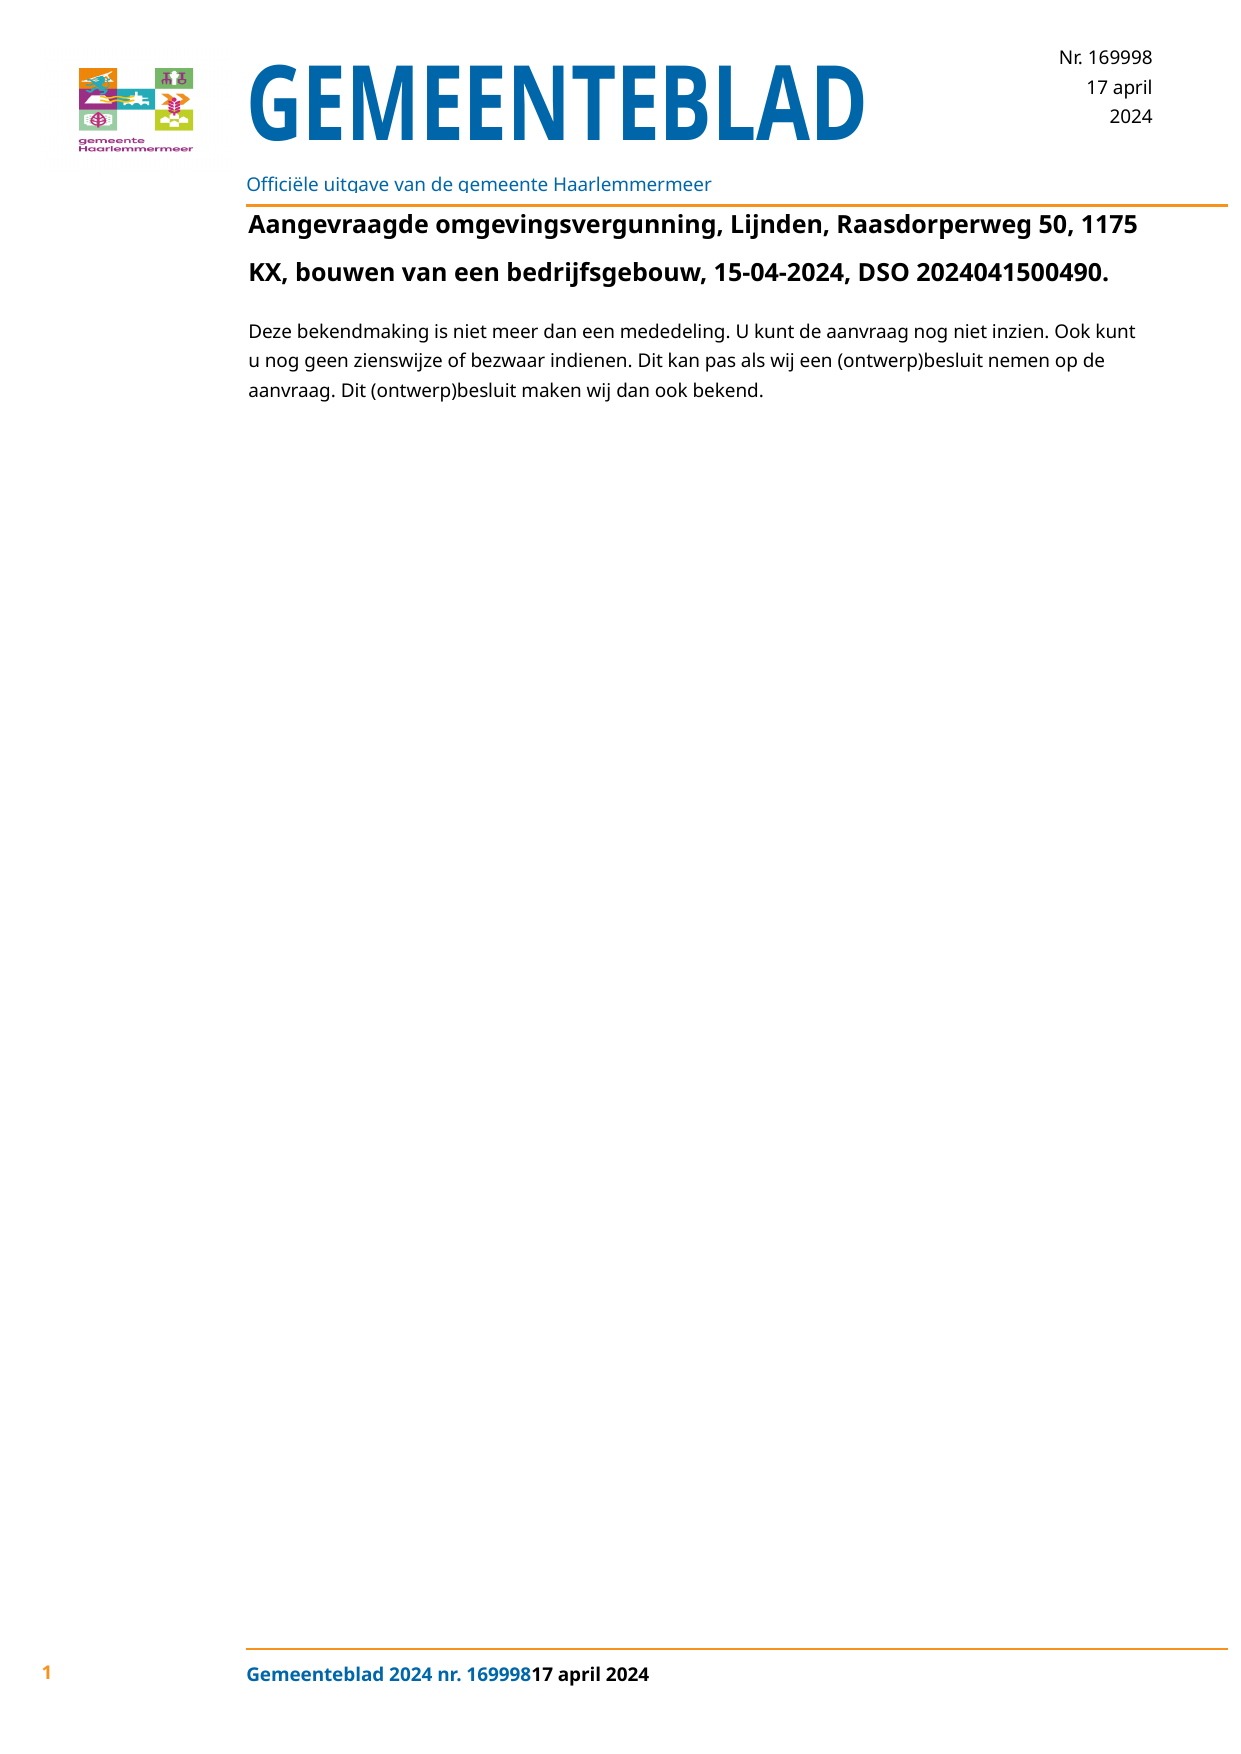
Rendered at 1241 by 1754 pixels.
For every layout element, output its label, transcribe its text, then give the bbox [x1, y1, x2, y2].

text Aangevraagde omgevingsvergunning, Lijnden, Raasdorperweg 50, 1175 KX, bouwen van een bedrijfsgebouw, 15-04-2024, DSO 2024041500490. [248, 207, 1152, 288]
picture [41, 47, 231, 172]
text Deze bekendmaking is niet meer dan een mededeling. U kunt de aanvraag nog niet inzien. Ook kunt u nog geen zienswijze of bezwaar indienen. Dit kan pas als wij een (ontwerp)besluit nemen op de aanvraag. Dit (ontwerp)besluit maken wij dan ook bekend. [248, 318, 1152, 403]
